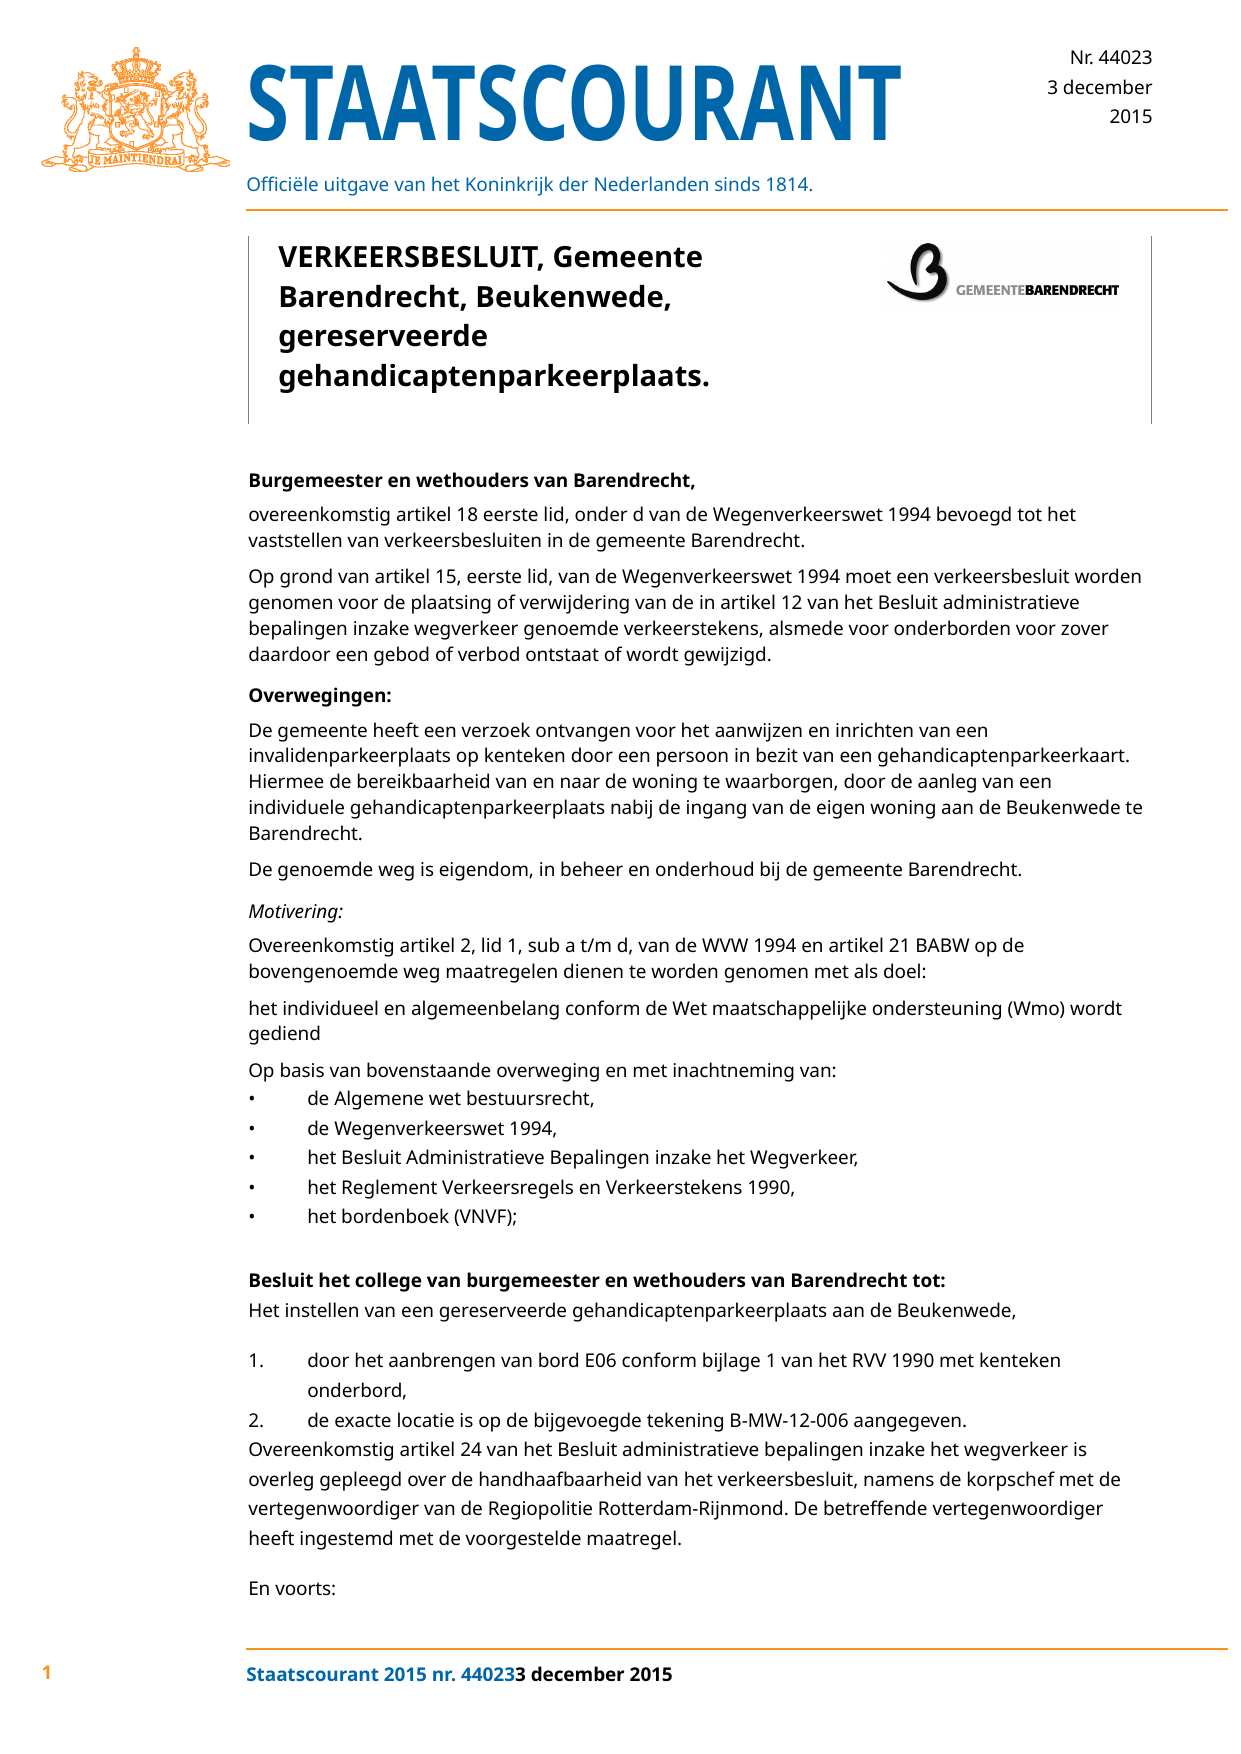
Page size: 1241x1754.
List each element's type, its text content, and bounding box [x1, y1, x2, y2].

table_header VERKEERSBESLUIT, Gemeente Barendrecht, Beukenwede, gereserveerde gehandicaptenparkeerplaats. [249, 236, 850, 424]
text Overeenkomstig artikel 24 van het Besluit administratieve bepalingen inzake het wegverkeer is overleg gepleegd over de handhaafbaarheid van het verkeersbesluit, namens de korpschef met de vertegenwoordiger van de Regiopolitie Rotterdam-Rijnmond. De betreffende vertegenwoordiger heeft ingestemd met de voorgestelde maatregel. [248, 1436, 1152, 1551]
text Op basis van bovenstaande overweging en met inachtneming van: [248, 1057, 1152, 1083]
list de exacte locatie is op de bijgevoegde tekening B-MW-12-006 aangegeven. [248, 1407, 1152, 1433]
text Op grond van artikel 15, eerste lid, van de Wegenverkeerswet 1994 moet een verkeersbesluit worden genomen voor de plaatsing of verwijdering van de in artikel 12 van het Besluit administratieve bepalingen inzake wegverkeer genoemde verkeerstekens, alsmede voor onderborden voor zover daardoor een gebod of verbod ontstaat of wordt gewijzigd. [248, 564, 1152, 667]
text Het instellen van een gereserveerde gehandicaptenparkeerplaats aan de Beukenwede, [248, 1297, 1152, 1323]
list het bordenboek (VNVF); [248, 1204, 1152, 1229]
picture [41, 47, 231, 172]
text overeenkomstig artikel 18 eerste lid, onder d van de Wegenverkeerswet 1994 bevoegd tot het vaststellen van verkeersbesluiten in de gemeente Barendrecht. [248, 501, 1152, 553]
text De genoemde weg is eigendom, in beheer en onderhoud bij de gemeente Barendrecht. [248, 856, 1152, 882]
text De gemeente heeft een verzoek ontvangen voor het aanwijzen en inrichten van een invalidenparkeerplaats op kenteken door een persoon in bezit van een gehandicaptenparkeerkaart. Hiermee de bereikbaarheid van en naar de woning te waarborgen, door de aanleg van een individuele gehandicaptenparkeerplaats nabij de ingang van de eigen woning aan de Beukenwede te Barendrecht. [248, 717, 1152, 845]
table_header [850, 236, 1151, 424]
text Overwegingen: [248, 683, 1152, 708]
list de Wegenverkeerswet 1994, [248, 1115, 1152, 1141]
text Besluit het college van burgemeester en wethouders van Barendrecht tot: [248, 1268, 1152, 1293]
text het individueel en algemeenbelang conform de Wet maatschappelijke ondersteuning (Wmo) wordt gediend [248, 995, 1152, 1046]
text Burgemeester en wethouders van Barendrecht, [248, 467, 1152, 493]
list door het aanbrengen van bord E06 conform bijlage 1 van het RVV 1990 met kenteken onderbord, [248, 1348, 1152, 1403]
list de Algemene wet bestuursrecht, [248, 1085, 1152, 1111]
list het Reglement Verkeersregels en Verkeerstekens 1990, [248, 1174, 1152, 1200]
list het Besluit Administratieve Bepalingen inzake het Wegverkeer, [248, 1144, 1152, 1170]
text Overeenkomstig artikel 2, lid 1, sub a t/m d, van de WVW 1994 en artikel 21 BABW op de bovengenoemde weg maatregelen dienen te worden genomen met als doel: [248, 932, 1152, 984]
picture [882, 236, 1119, 312]
text En voorts: [248, 1576, 1152, 1601]
text Motivering: [248, 898, 1152, 924]
